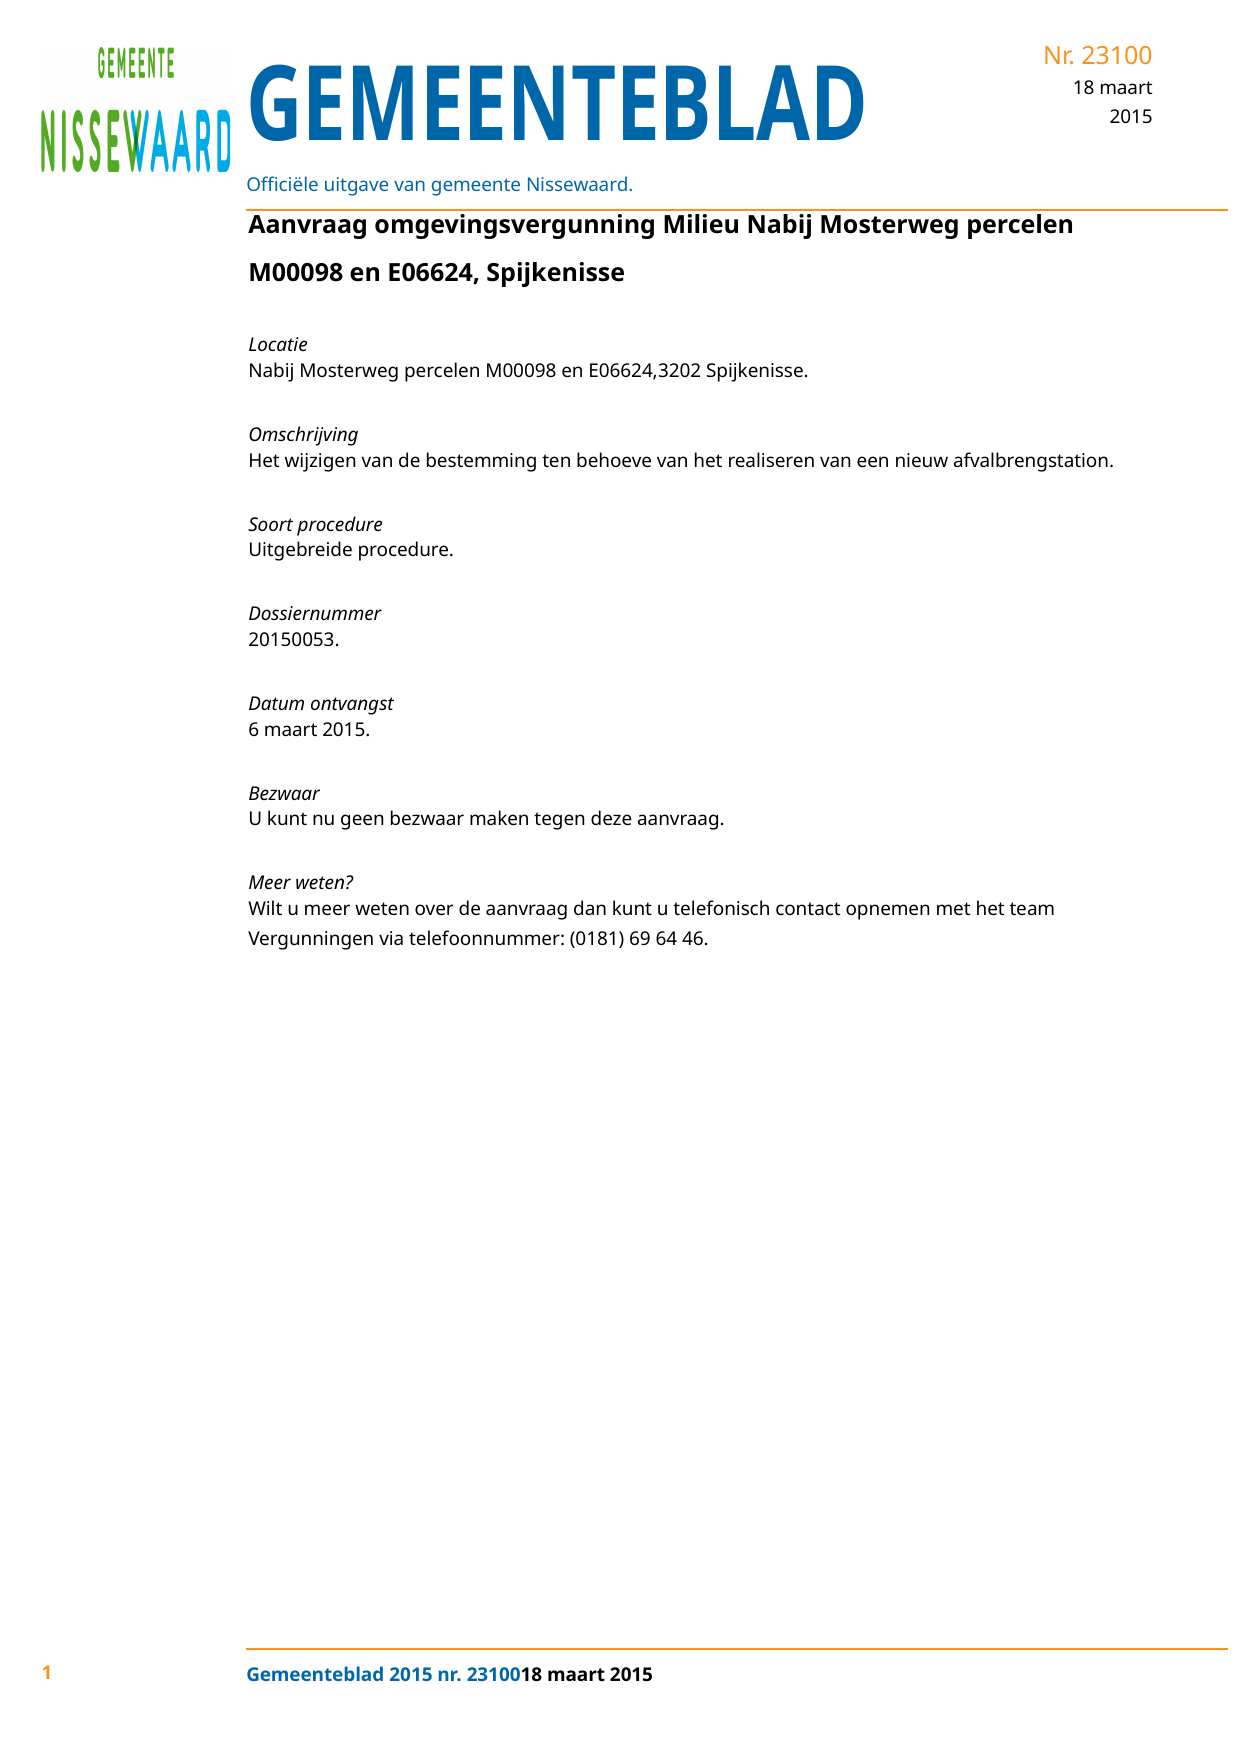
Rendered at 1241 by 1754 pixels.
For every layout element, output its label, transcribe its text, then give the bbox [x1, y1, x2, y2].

text Het wijzigen van de bestemming ten behoeve van het realiseren van een nieuw afvalbrengstation. [248, 447, 1152, 473]
text U kunt nu geen bezwaar maken tegen deze aanvraag. [248, 806, 1152, 831]
text Nabij Mosterweg percelen M00098 en E06624,3202 Spijkenisse. [248, 357, 1152, 383]
text Locatie [248, 331, 1152, 357]
text Uitgebreide procedure. [248, 537, 1152, 562]
text Soort procedure [248, 511, 1152, 537]
text Meer weten? [248, 869, 1152, 895]
text 20150053. [248, 626, 1152, 652]
picture [200, 151, 206, 172]
text 6 maart 2015. [248, 716, 1152, 742]
text Datum ontvangst [248, 690, 1152, 716]
text Bezwaar [248, 780, 1152, 806]
text Wilt u meer weten over de aanvraag dan kunt u telefonisch contact opnemen met het team Vergunningen via telefoonnummer: (0181) 69 64 46. [248, 895, 1152, 951]
picture [222, 122, 227, 160]
picture [201, 122, 206, 138]
text Omschrijving [248, 421, 1152, 447]
picture [176, 157, 187, 172]
text Aanvraag omgevingsvergunning Milieu Nabij Mosterweg percelen M00098 en E06624, Spijkenisse [248, 211, 1152, 288]
picture [41, 47, 231, 172]
text Dossiernummer [248, 601, 1152, 626]
picture [154, 157, 165, 172]
